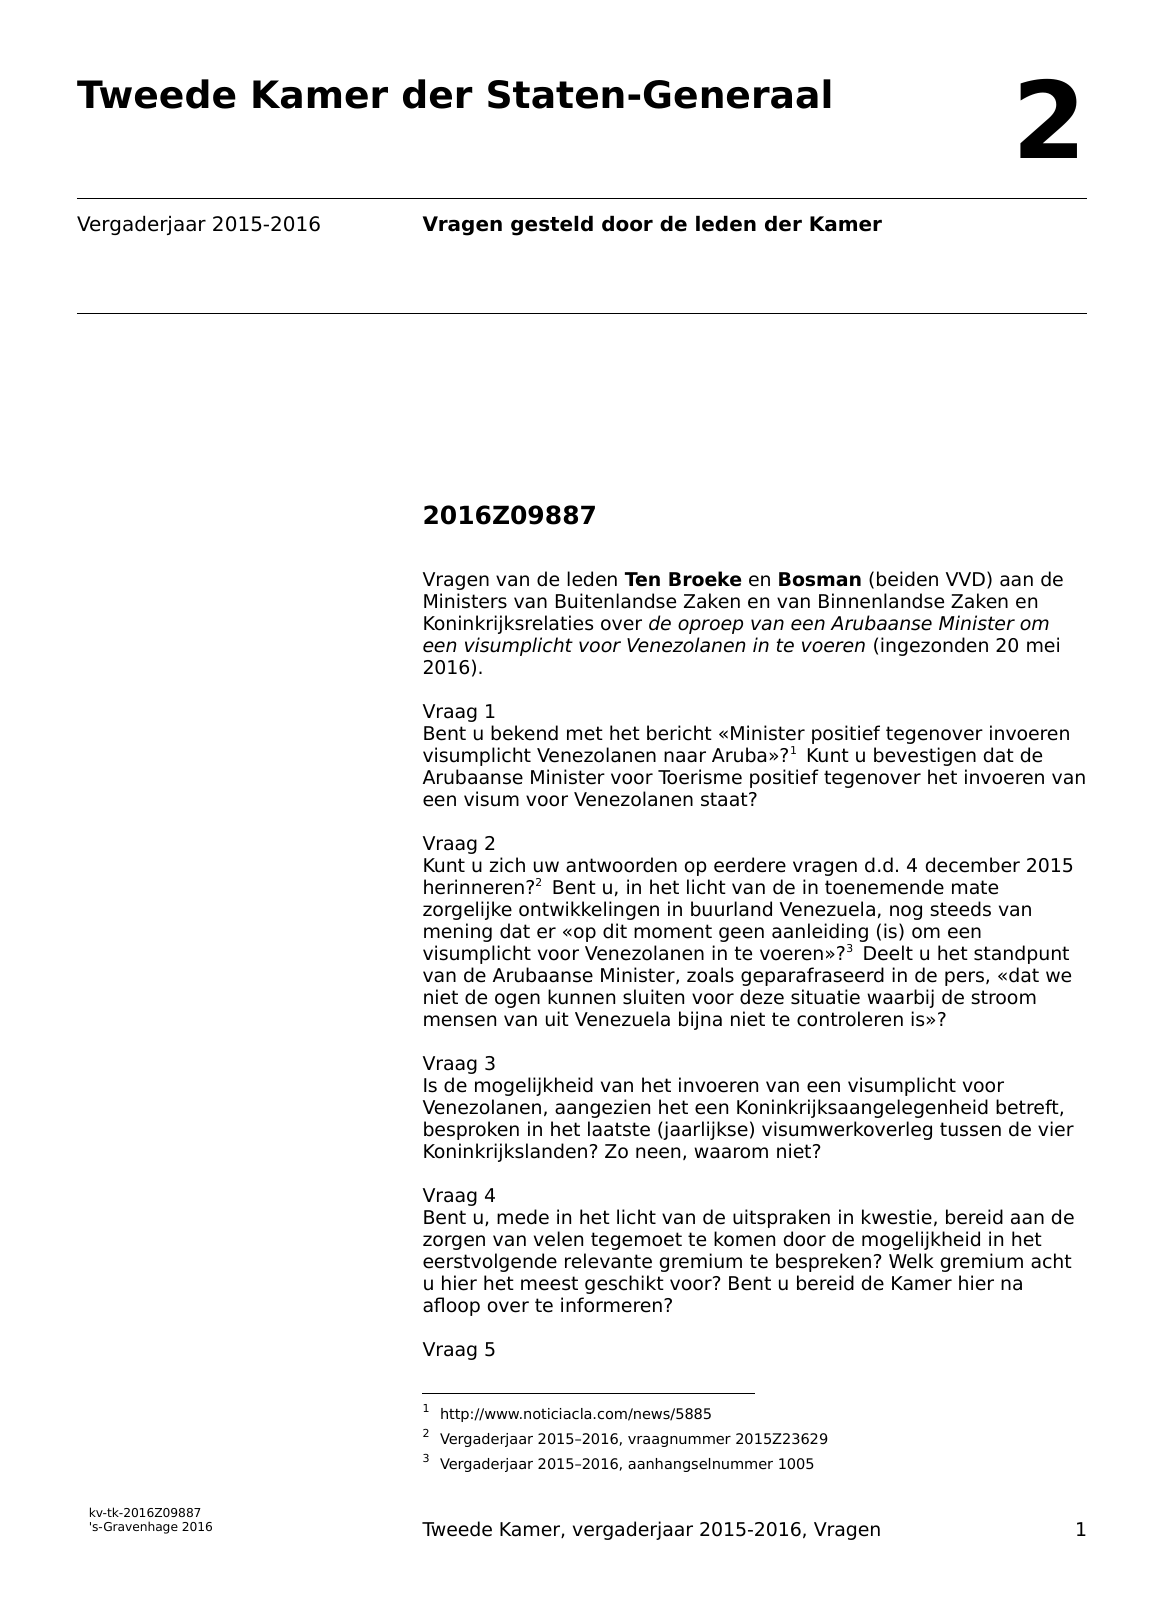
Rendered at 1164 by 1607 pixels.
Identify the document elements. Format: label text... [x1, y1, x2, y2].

text Vraag 1 [422, 701, 1087, 723]
text Is de mogelijkheid van het invoeren van een visumplicht voor Venezolanen, aangezien het een Koninkrijksaangelegenheid betreft, besproken in het laatste (jaarlijkse) visumwerkoverleg tussen de vier Koninkrijkslanden? Zo neen, waarom niet? [422, 1075, 1087, 1163]
text 2016Z09887 [422, 501, 1087, 531]
text Vraag 4 [422, 1185, 1087, 1207]
table_cell Vergaderjaar 2015-2016 [77, 199, 422, 313]
text 's-Gravenhage 2016 [88, 1520, 323, 1534]
text Vraag 2 [422, 833, 1087, 855]
text Vraag 3 [422, 1053, 1087, 1075]
text Bent u bekend met het bericht «Minister positief tegenover invoeren visumplicht Venezolanen naar Aruba»? Kunt u bevestigen dat de Arubaanse Minister voor Toerisme positief tegenover het invoeren van een visum voor Venezolanen staat? [422, 723, 1087, 811]
table_header Tweede Kamer der Staten-Generaal [77, 59, 886, 198]
text Vergaderjaar 2015–2016, aanhangselnummer 1005 [422, 1452, 1087, 1474]
text Vraag 5 [422, 1339, 1087, 1361]
text Kunt u zich uw antwoorden op eerdere vragen d.d. 4 december 2015 herinneren? Bent u, in het licht van de in toenemende mate zorgelijke ontwikkelingen in buurland Venezuela, nog steeds van mening dat er «op dit moment geen aanleiding (is) om een visumplicht voor Venezolanen in te voeren»? Deelt u het standpunt van de Arubaanse Minister, zoals geparafraseerd in de pers, «dat we niet de ogen kunnen sluiten voor deze situatie waarbij de stroom mensen van uit Venezuela bijna niet te controleren is»? [422, 855, 1087, 1031]
text Vragen van de leden Ten Broeke en Bosman (beiden VVD) aan de Ministers van Buitenlandse Zaken en van Binnenlandse Zaken en Koninkrijksrelaties over de oproep van een Arubaanse Minister om een visumplicht voor Venezolanen in te voeren (ingezonden 20 mei 2016). [422, 569, 1087, 679]
text Bent u, mede in het licht van de uitspraken in kwestie, bereid aan de zorgen van velen tegemoet te komen door de mogelijkheid in het eerstvolgende relevante gremium te bespreken? Welk gremium acht u hier het meest geschikt voor? Bent u bereid de Kamer hier na afloop over te informeren? [422, 1207, 1087, 1317]
text kv-tk-2016Z09887 [88, 1506, 323, 1520]
table_header 2 [886, 59, 1087, 198]
table_cell Vragen gesteld door de leden der Kamer [422, 199, 1087, 313]
text http://www.noticiacla.com/news/5885 [422, 1402, 1087, 1424]
text Vergaderjaar 2015–2016, vraagnummer 2015Z23629 [422, 1427, 1087, 1449]
